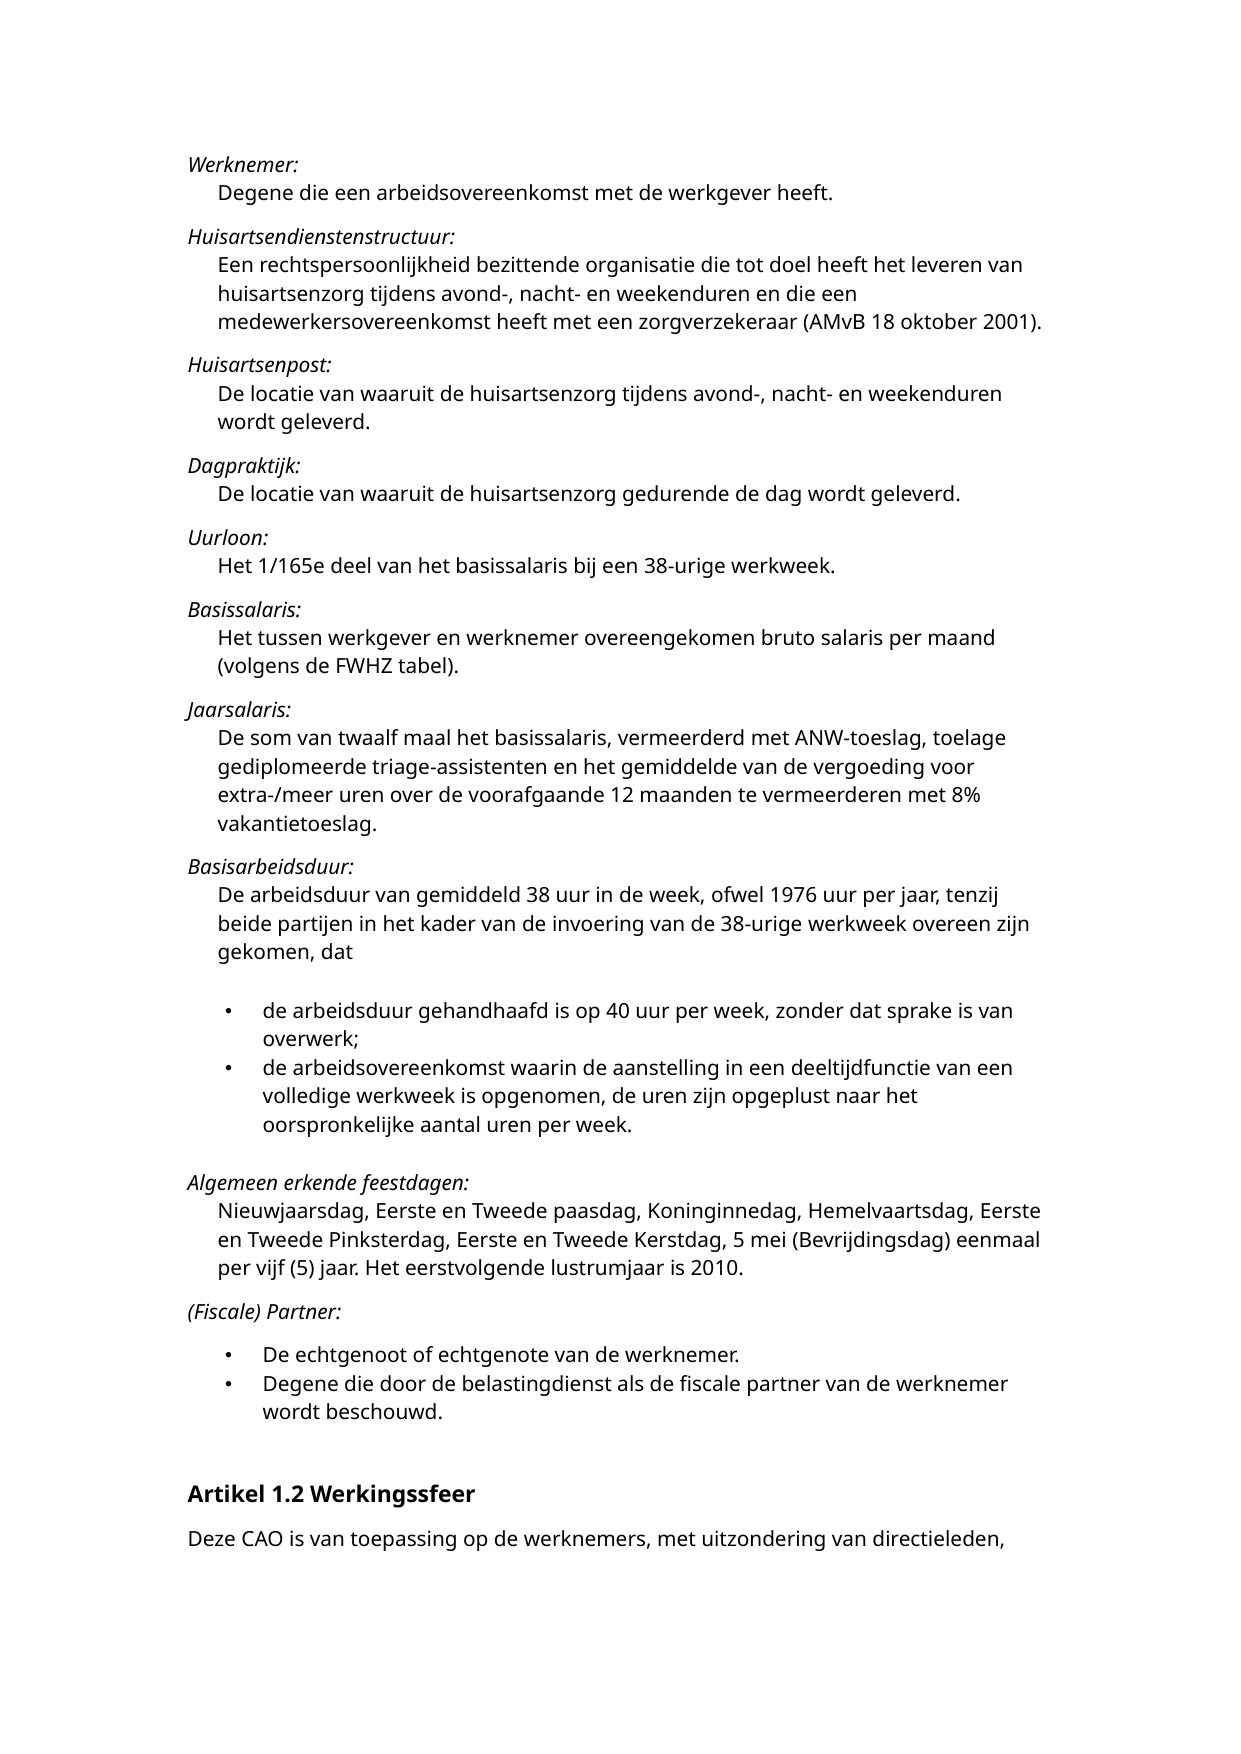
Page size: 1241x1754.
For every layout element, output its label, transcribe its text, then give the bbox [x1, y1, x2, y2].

text Het tussen werkgever en werknemer overeengekomen bruto salaris per maand (volgens de FWHZ tabel). [217, 623, 1053, 680]
text Basissalaris: [187, 595, 1053, 623]
list De echtgenoot of echtgenote van de werknemer. [225, 1340, 1053, 1369]
text Werknemer: [187, 150, 1053, 178]
subtitle Artikel 1.2 Werkingssfeer [187, 1478, 1053, 1509]
text Deze CAO is van toepassing op de werknemers, met uitzondering van directieleden, [187, 1524, 1053, 1553]
text Het 1/165e deel van het basissalaris bij een 38-urige werkweek. [217, 551, 1053, 580]
text De locatie van waaruit de huisartsenzorg tijdens avond-, nacht- en weekenduren wordt geleverd. [217, 379, 1053, 436]
text Huisartsendienstenstructuur: [187, 222, 1053, 250]
list Degene die door de belastingdienst als de fiscale partner van de werknemer wordt beschouwd. [225, 1369, 1053, 1426]
list de arbeidsovereenkomst waarin de aanstelling in een deeltijdfunctie van een volledige werkweek is opgenomen, de uren zijn opgeplust naar het oorspronkelijke aantal uren per week. [225, 1053, 1053, 1138]
text Dagpraktijk: [187, 451, 1053, 479]
text De som van twaalf maal het basissalaris, vermeerderd met ANW-toeslag, toelage gediplomeerde triage-assistenten en het gemiddelde van de vergoeding voor extra-/meer uren over de voorafgaande 12 maanden te vermeerderen met 8% vakantietoeslag. [217, 723, 1053, 837]
text Degene die een arbeidsovereenkomst met de werkgever heeft. [217, 178, 1053, 207]
list de arbeidsduur gehandhaafd is op 40 uur per week, zonder dat sprake is van overwerk; [225, 996, 1053, 1053]
text Een rechtspersoonlijkheid bezittende organisatie die tot doel heeft het leveren van huisartsenzorg tijdens avond-, nacht- en weekenduren en die een medewerkersovereenkomst heeft met een zorgverzekeraar (AMvB 18 oktober 2001). [217, 250, 1053, 336]
text (Fiscale) Partner: [187, 1297, 1053, 1325]
text Basisarbeidsduur: [187, 852, 1053, 881]
text De arbeidsduur van gemiddeld 38 uur in de week, ofwel 1976 uur per jaar, tenzij beide partijen in het kader van de invoering van de 38-urige werkweek overeen zijn gekomen, dat [217, 881, 1053, 966]
text Huisartsenpost: [187, 351, 1053, 379]
text Algemeen erkende feestdagen: [187, 1168, 1053, 1197]
text Jaarsalaris: [187, 695, 1053, 723]
text Uurloon: [187, 523, 1053, 551]
text De locatie van waaruit de huisartsenzorg gedurende de dag wordt geleverd. [217, 479, 1053, 508]
text Nieuwjaarsdag, Eerste en Tweede paasdag, Koninginnedag, Hemelvaartsdag, Eerste en Tweede Pinksterdag, Eerste en Tweede Kerstdag, 5 mei (Bevrijdingsdag) eenmaal per vijf (5) jaar. Het eerstvolgende lustrumjaar is 2010. [217, 1197, 1053, 1282]
